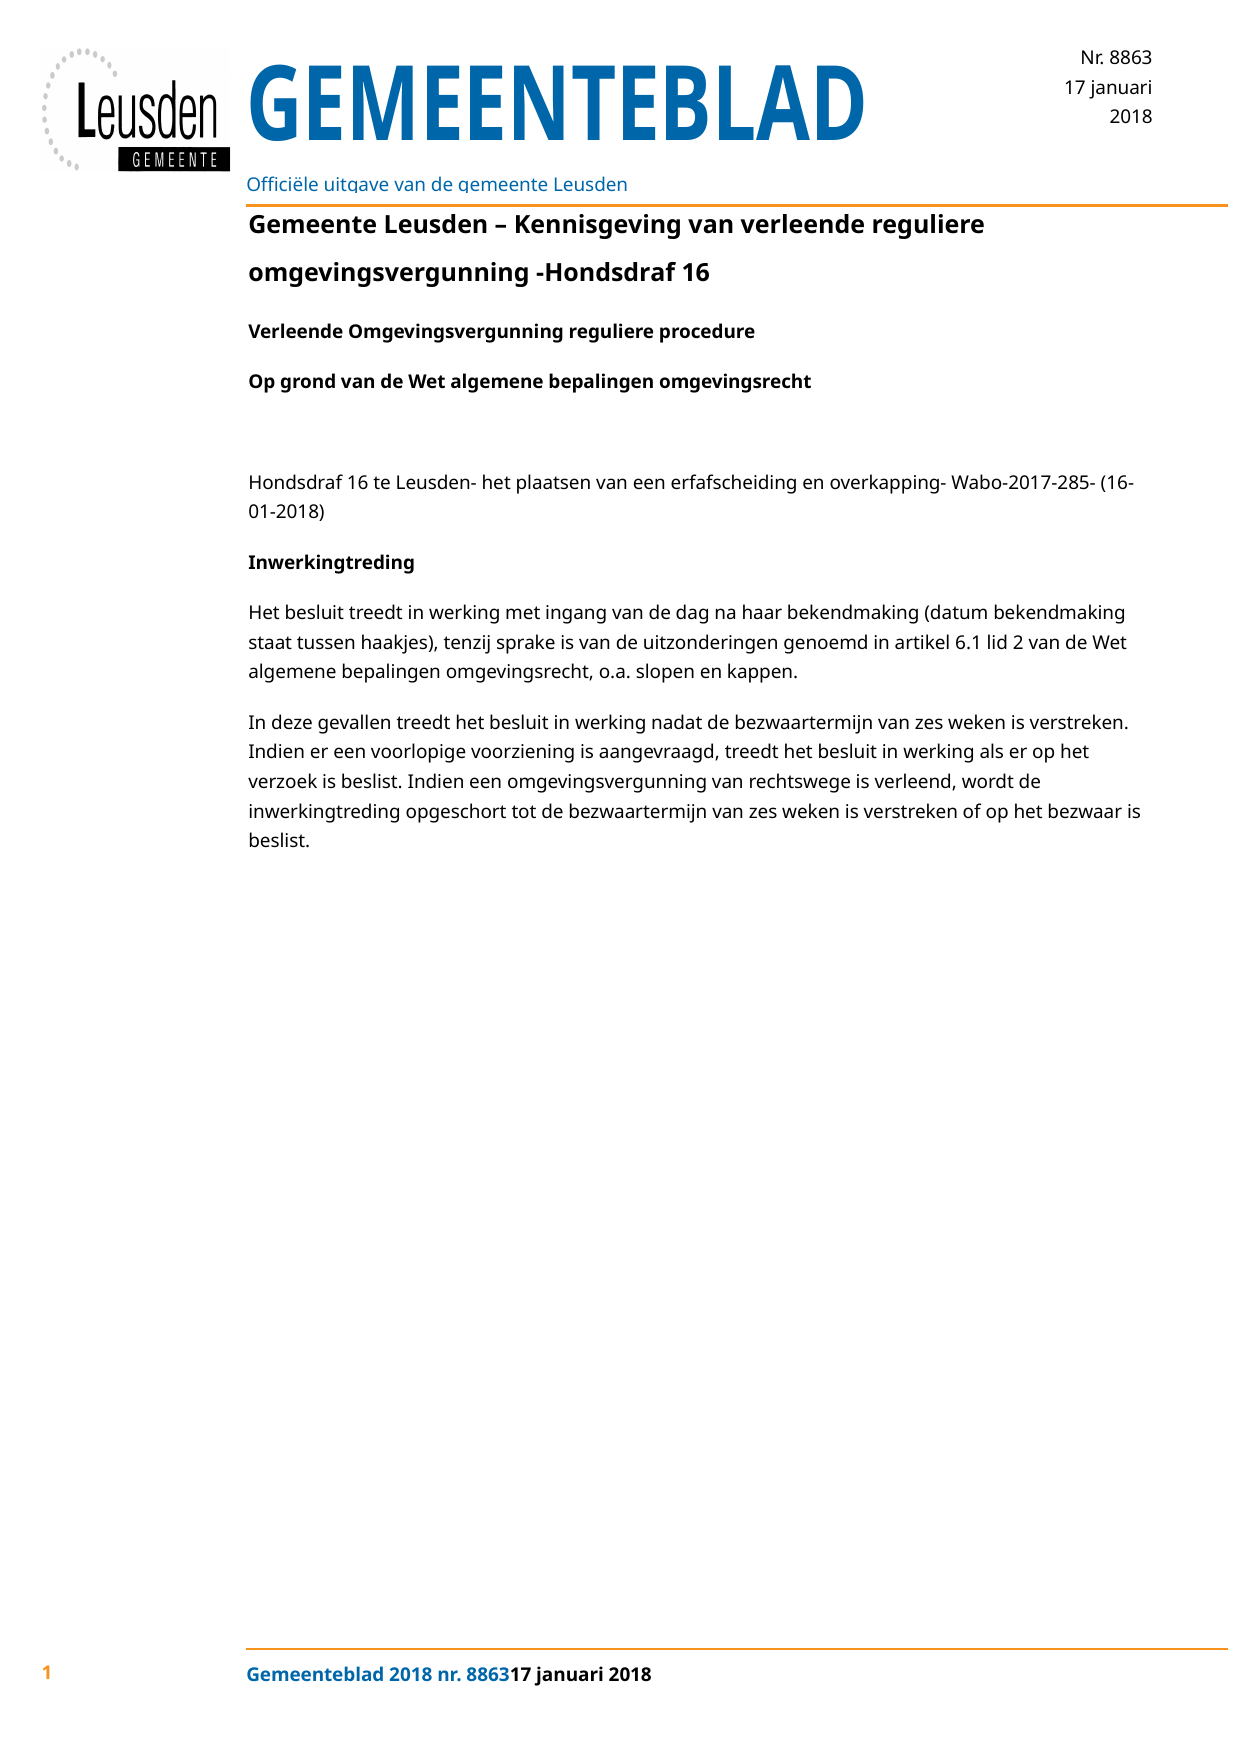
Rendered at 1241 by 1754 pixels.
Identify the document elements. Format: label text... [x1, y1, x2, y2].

text Gemeente Leusden – Kennisgeving van verleende reguliere omgevingsvergunning -Hondsdraf 16 [248, 207, 1152, 288]
text Op grond van de Wet algemene bepalingen omgevingsrecht [248, 368, 1152, 394]
text Verleende Omgevingsvergunning reguliere procedure [248, 318, 1152, 344]
text Hondsdraf 16 te Leusden- het plaatsen van een erfafscheiding en overkapping- Wabo-2017-285- (16-01-2018) [248, 469, 1152, 524]
picture [41, 47, 231, 172]
text In deze gevallen treedt het besluit in werking nadat de bezwaartermijn van zes weken is verstreken. Indien er een voorlopige voorziening is aangevraagd, treedt het besluit in werking als er op het verzoek is beslist. Indien een omgevingsvergunning van rechtswege is verleend, wordt de inwerkingtreding opgeschort tot de bezwaartermijn van zes weken is verstreken of op het bezwaar is beslist. [248, 709, 1152, 853]
text Inwerkingtreding [248, 549, 1152, 575]
text Het besluit treedt in werking met ingang van de dag na haar bekendmaking (datum bekendmaking staat tussen haakjes), tenzij sprake is van de uitzonderingen genoemd in artikel 6.1 lid 2 van de Wet algemene bepalingen omgevingsrecht, o.a. slopen en kappen. [248, 599, 1152, 684]
